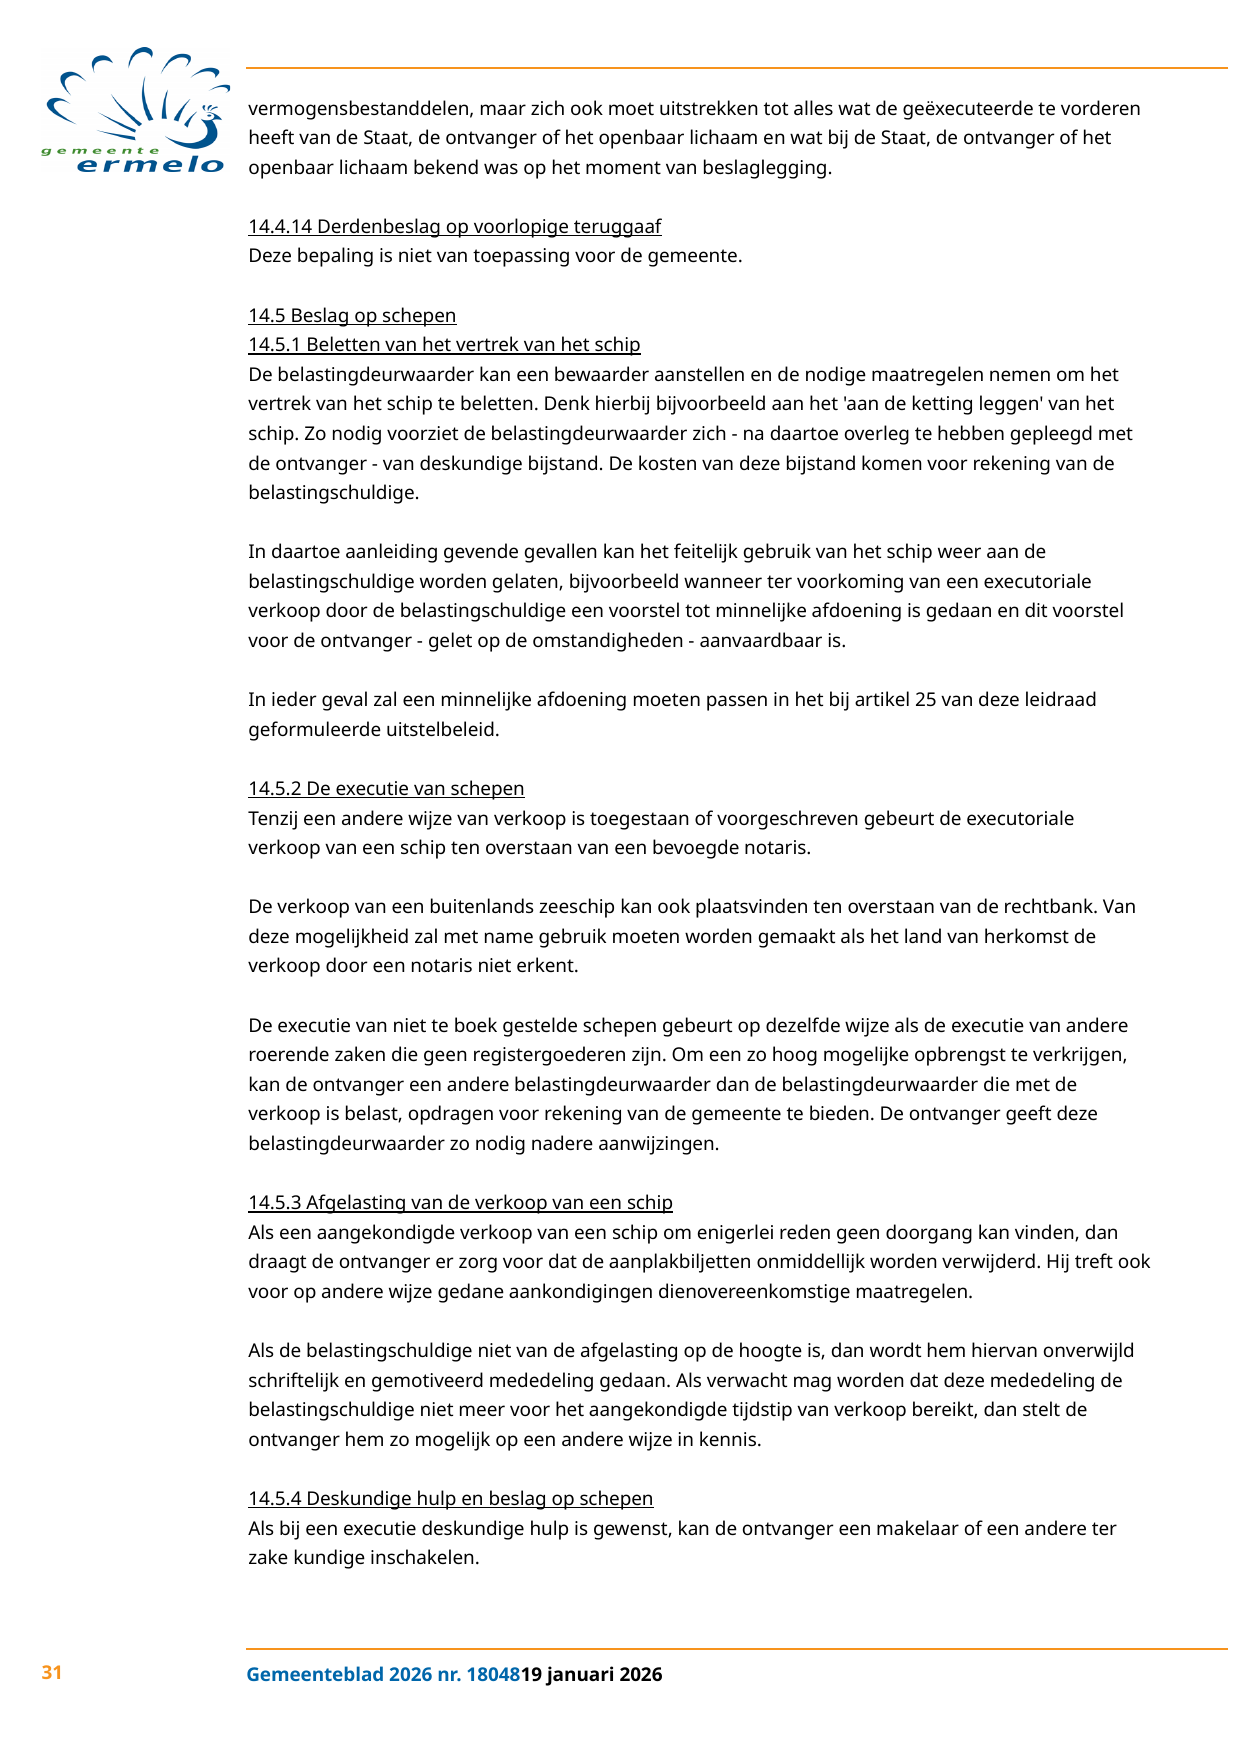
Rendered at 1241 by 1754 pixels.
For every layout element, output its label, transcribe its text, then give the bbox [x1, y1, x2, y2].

text In daartoe aanleiding gevende gevallen kan het feitelijk gebruik van het schip weer aan de belastingschuldige worden gelaten, bijvoorbeeld wanneer ter voorkoming van een executoriale verkoop door de belastingschuldige een voorstel tot minnelijke afdoening is gedaan en dit voorstel voor de ontvanger - gelet op de omstandigheden - aanvaardbaar is. [248, 538, 1152, 653]
text Als bij een executie deskundige hulp is gewenst, kan de ontvanger een makelaar of een andere ter zake kundige inschakelen. [248, 1515, 1152, 1570]
text Als de belastingschuldige niet van de afgelasting op de hoogte is, dan wordt hem hiervan onverwijld schriftelijk en gemotiveerd mededeling gedaan. Als verwacht mag worden dat deze mededeling de belastingschuldige niet meer voor het aangekondigde tijdstip van verkoop bereikt, dan stelt de ontvanger hem zo mogelijk op een andere wijze in kennis. [248, 1337, 1152, 1452]
text vermogensbestanddelen, maar zich ook moet uitstrekken tot alles wat de geëxecuteerde te vorderen heeft van de Staat, de ontvanger of het openbaar lichaam en wat bij de Staat, de ontvanger of het openbaar lichaam bekend was op het moment van beslaglegging. [248, 95, 1152, 180]
text De belastingdeurwaarder kan een bewaarder aanstellen en de nodige maatregelen nemen om het vertrek van het schip te beletten. Denk hierbij bijvoorbeeld aan het 'aan de ketting leggen' van het schip. Zo nodig voorziet de belastingdeurwaarder zich - na daartoe overleg te hebben gepleegd met de ontvanger - van deskundige bijstand. De kosten van deze bijstand komen voor rekening van de belastingschuldige. [248, 361, 1152, 505]
text 14.5 Beslag op schepen [248, 302, 1152, 328]
text De executie van niet te boek gestelde schepen gebeurt op dezelfde wijze als de executie van andere roerende zaken die geen registergoederen zijn. Om een zo hoog mogelijke opbrengst te verkrijgen, kan de ontvanger een andere belastingdeurwaarder dan de belastingdeurwaarder die met de verkoop is belast, opdragen voor rekening van de gemeente te bieden. De ontvanger geeft deze belastingdeurwaarder zo nodig nadere aanwijzingen. [248, 1012, 1152, 1156]
text 14.5.4 Deskundige hulp en beslag op schepen [248, 1485, 1152, 1511]
text De verkoop van een buitenlands zeeschip kan ook plaatsvinden ten overstaan van de rechtbank. Van deze mogelijkheid zal met name gebruik moeten worden gemaakt als het land van herkomst de verkoop door een notaris niet erkent. [248, 893, 1152, 978]
text 14.4.14 Derdenbeslag op voorlopige teruggaaf [248, 213, 1152, 239]
text In ieder geval zal een minnelijke afdoening moeten passen in het bij artikel 25 van deze leidraad geformuleerde uitstelbeleid. [248, 686, 1152, 742]
text Als een aangekondigde verkoop van een schip om enigerlei reden geen doorgang kan vinden, dan draagt de ontvanger er zorg voor dat de aanplakbiljetten onmiddellijk worden verwijderd. Hij treft ook voor op andere wijze gedane aankondigingen dienovereenkomstige maatregelen. [248, 1219, 1152, 1304]
text 14.5.2 De executie van schepen [248, 775, 1152, 801]
text 14.5.3 Afgelasting van de verkoop van een schip [248, 1189, 1152, 1215]
picture [41, 47, 231, 172]
text 14.5.1 Beletten van het vertrek van het schip [248, 331, 1152, 357]
text Tenzij een andere wijze van verkoop is toegestaan of voorgeschreven gebeurt de executoriale verkoop van een schip ten overstaan van een bevoegde notaris. [248, 805, 1152, 860]
text Deze bepaling is niet van toepassing voor de gemeente. [248, 243, 1152, 268]
